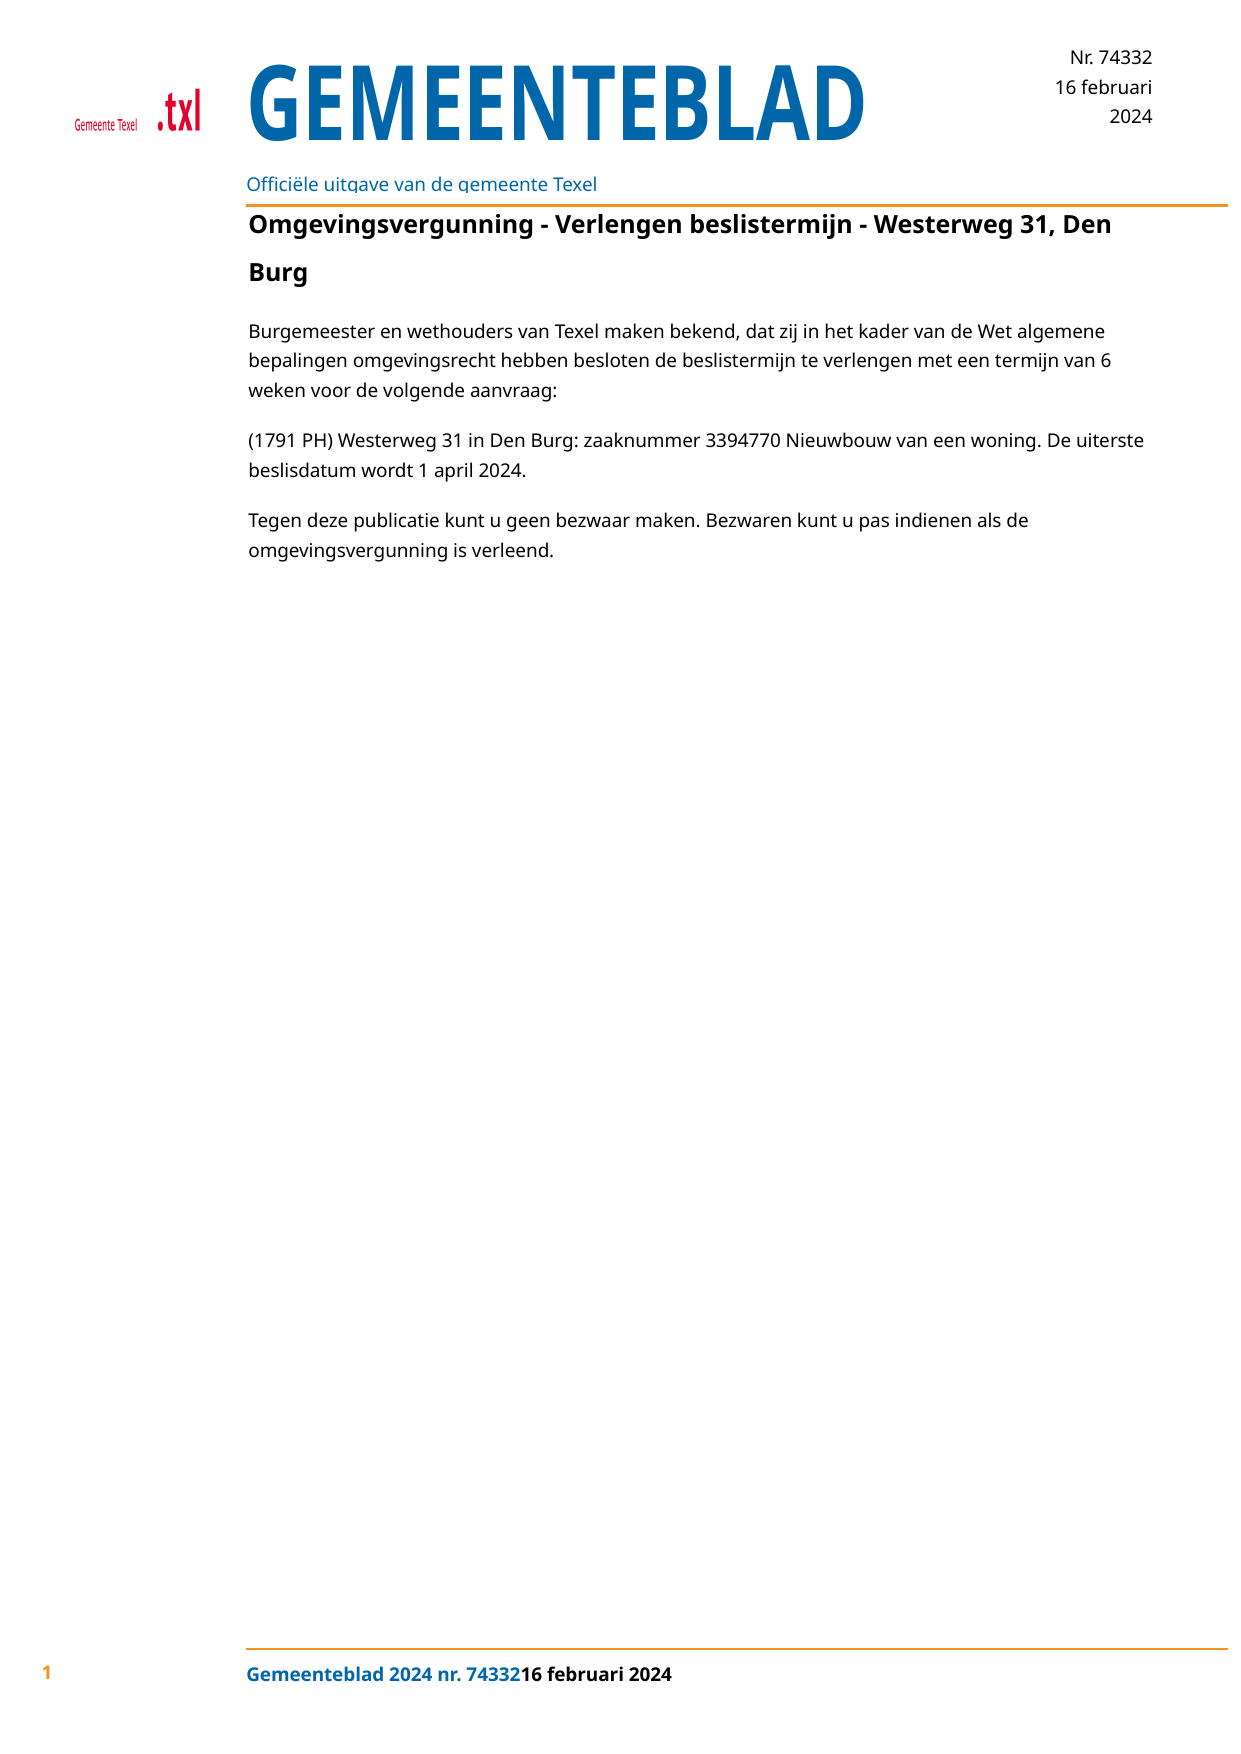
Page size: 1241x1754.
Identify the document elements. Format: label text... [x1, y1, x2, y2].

text Burgemeester en wethouders van Texel maken bekend, dat zij in het kader van de Wet algemene bepalingen omgevingsrecht hebben besloten de beslistermijn te verlengen met een termijn van 6 weken voor de volgende aanvraag: [248, 318, 1152, 403]
picture [41, 47, 231, 172]
text Tegen deze publicatie kunt u geen bezwaar maken. Bezwaren kunt u pas indienen als de omgevingsvergunning is verleend. [248, 507, 1152, 563]
text Omgevingsvergunning - Verlengen beslistermijn - Westerweg 31, Den Burg [248, 207, 1152, 288]
text (1791 PH) Westerweg 31 in Den Burg: zaaknummer 3394770 Nieuwbouw van een woning. De uiterste beslisdatum wordt 1 april 2024. [248, 427, 1152, 483]
